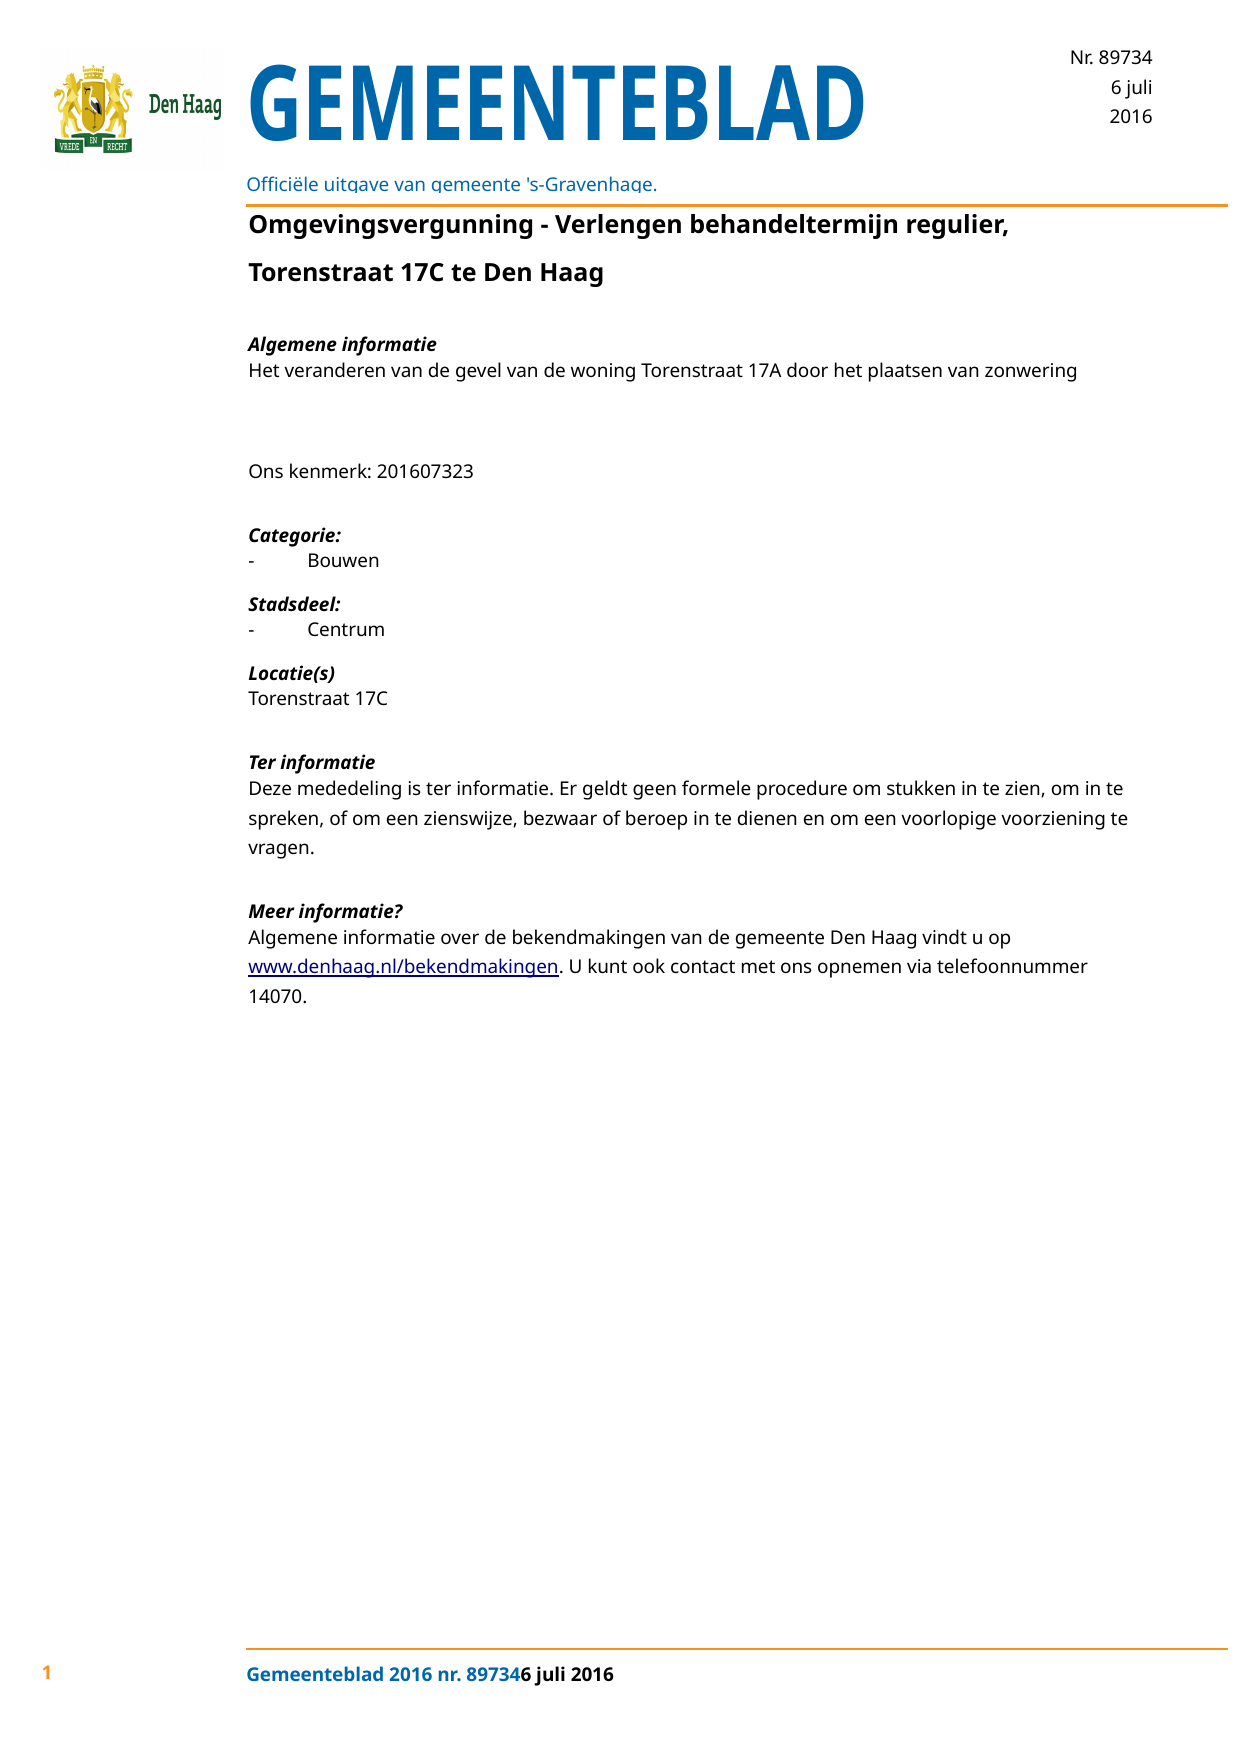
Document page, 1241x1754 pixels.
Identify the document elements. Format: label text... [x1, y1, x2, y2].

text Locatie(s) [248, 660, 1152, 685]
text Algemene informatie [248, 331, 1152, 357]
text Stadsdeel: [248, 591, 1152, 617]
text Ter informatie [248, 749, 1152, 775]
text Algemene informatie over de bekendmakingen van de gemeente Den Haag vindt u op www.denhaag.nl/bekendmakingen. U kunt ook contact met ons opnemen via telefoonnummer 14070. [248, 924, 1152, 1009]
text Omgevingsvergunning - Verlengen behandeltermijn regulier, Torenstraat 17C te Den Haag [248, 207, 1152, 288]
text Het veranderen van de gevel van de woning Torenstraat 17A door het plaatsen van zonwering [248, 357, 1152, 383]
text Torenstraat 17C [248, 685, 1152, 711]
list Centrum [248, 617, 1152, 642]
text Ons kenmerk: 201607323 [248, 458, 1152, 484]
picture [41, 47, 231, 172]
list Bouwen [248, 548, 1152, 573]
text Meer informatie? [248, 898, 1152, 924]
text Deze mededeling is ter informatie. Er geldt geen formele procedure om stukken in te zien, om in te spreken, of om een zienswijze, bezwaar of beroep in te dienen en om een voorlopige voorziening te vragen. [248, 775, 1152, 860]
text Categorie: [248, 522, 1152, 548]
